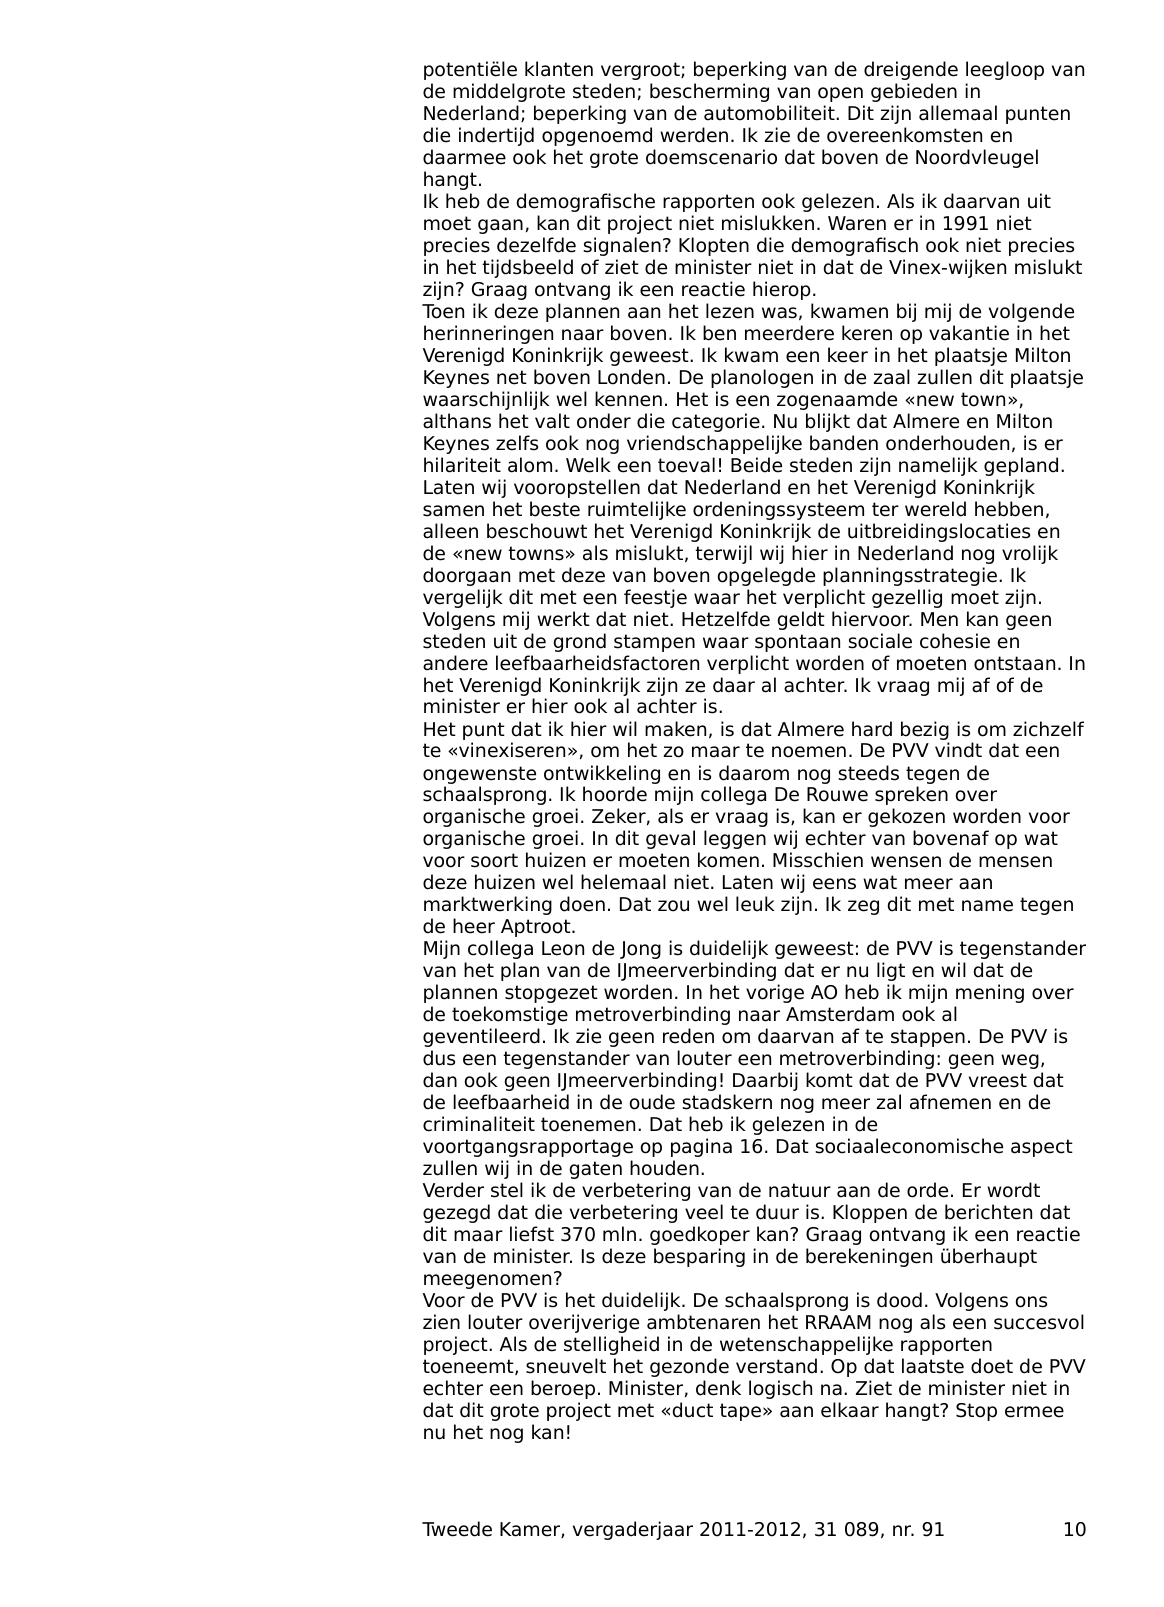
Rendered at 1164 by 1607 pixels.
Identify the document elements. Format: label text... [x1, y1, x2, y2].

text potentiële klanten vergroot; beperking van de dreigende leegloop van de middelgrote steden; bescherming van open gebieden in Nederland; beperking van de automobiliteit. Dit zijn allemaal punten die indertijd opgenoemd werden. Ik zie de overeenkomsten en daarmee ook het grote doemscenario dat boven de Noordvleugel hangt. [422, 59, 1087, 191]
text Mijn collega Leon de Jong is duidelijk geweest: de PVV is tegenstander van het plan van de IJmeerverbinding dat er nu ligt en wil dat de plannen stopgezet worden. In het vorige AO heb ik mijn mening over de toekomstige metroverbinding naar Amsterdam ook al geventileerd. Ik zie geen reden om daarvan af te stappen. De PVV is dus een tegenstander van louter een metroverbinding: geen weg, dan ook geen IJmeerverbinding! Daarbij komt dat de PVV vreest dat de leefbaarheid in de oude stadskern nog meer zal afnemen en de criminaliteit toenemen. Dat heb ik gelezen in de voortgangsrapportage op pagina 16. Dat sociaaleconomische aspect zullen wij in de gaten houden. [422, 938, 1087, 1180]
text Ik heb de demografische rapporten ook gelezen. Als ik daarvan uit moet gaan, kan dit project niet mislukken. Waren er in 1991 niet precies dezelfde signalen? Klopten die demografisch ook niet precies in het tijdsbeeld of ziet de minister niet in dat de Vinex-wijken mislukt zijn? Graag ontvang ik een reactie hierop. [422, 191, 1087, 301]
text Het punt dat ik hier wil maken, is dat Almere hard bezig is om zichzelf te «vinexiseren», om het zo maar te noemen. De PVV vindt dat een ongewenste ontwikkeling en is daarom nog steeds tegen de schaalsprong. Ik hoorde mijn collega De Rouwe spreken over organische groei. Zeker, als er vraag is, kan er gekozen worden voor organische groei. In dit geval leggen wij echter van bovenaf op wat voor soort huizen er moeten komen. Misschien wensen de mensen deze huizen wel helemaal niet. Laten wij eens wat meer aan marktwerking doen. Dat zou wel leuk zijn. Ik zeg dit met name tegen de heer Aptroot. [422, 718, 1087, 938]
text Toen ik deze plannen aan het lezen was, kwamen bij mij de volgende herinneringen naar boven. Ik ben meerdere keren op vakantie in het Verenigd Koninkrijk geweest. Ik kwam een keer in het plaatsje Milton Keynes net boven Londen. De planologen in de zaal zullen dit plaatsje waarschijnlijk wel kennen. Het is een zogenaamde «new town», althans het valt onder die categorie. Nu blijkt dat Almere en Milton Keynes zelfs ook nog vriendschappelijke banden onderhouden, is er hilariteit alom. Welk een toeval! Beide steden zijn namelijk gepland. Laten wij vooropstellen dat Nederland en het Verenigd Koninkrijk samen het beste ruimtelijke ordeningssysteem ter wereld hebben, alleen beschouwt het Verenigd Koninkrijk de uitbreidingslocaties en de «new towns» als mislukt, terwijl wij hier in Nederland nog vrolijk doorgaan met deze van boven opgelegde planningsstrategie. Ik vergelijk dit met een feestje waar het verplicht gezellig moet zijn. Volgens mij werkt dat niet. Hetzelfde geldt hiervoor. Men kan geen steden uit de grond stampen waar spontaan sociale cohesie en andere leefbaarheidsfactoren verplicht worden of moeten ontstaan. In het Verenigd Koninkrijk zijn ze daar al achter. Ik vraag mij af of de minister er hier ook al achter is. [422, 301, 1087, 718]
text Voor de PVV is het duidelijk. De schaalsprong is dood. Volgens ons zien louter overijverige ambtenaren het RRAAM nog als een succesvol project. Als de stelligheid in de wetenschappelijke rapporten toeneemt, sneuvelt het gezonde verstand. Op dat laatste doet de PVV echter een beroep. Minister, denk logisch na. Ziet de minister niet in dat dit grote project met «duct tape» aan elkaar hangt? Stop ermee nu het nog kan! [422, 1290, 1087, 1444]
text Verder stel ik de verbetering van de natuur aan de orde. Er wordt gezegd dat die verbetering veel te duur is. Kloppen de berichten dat dit maar liefst 370 mln. goedkoper kan? Graag ontvang ik een reactie van de minister. Is deze besparing in de berekeningen überhaupt meegenomen? [422, 1180, 1087, 1290]
